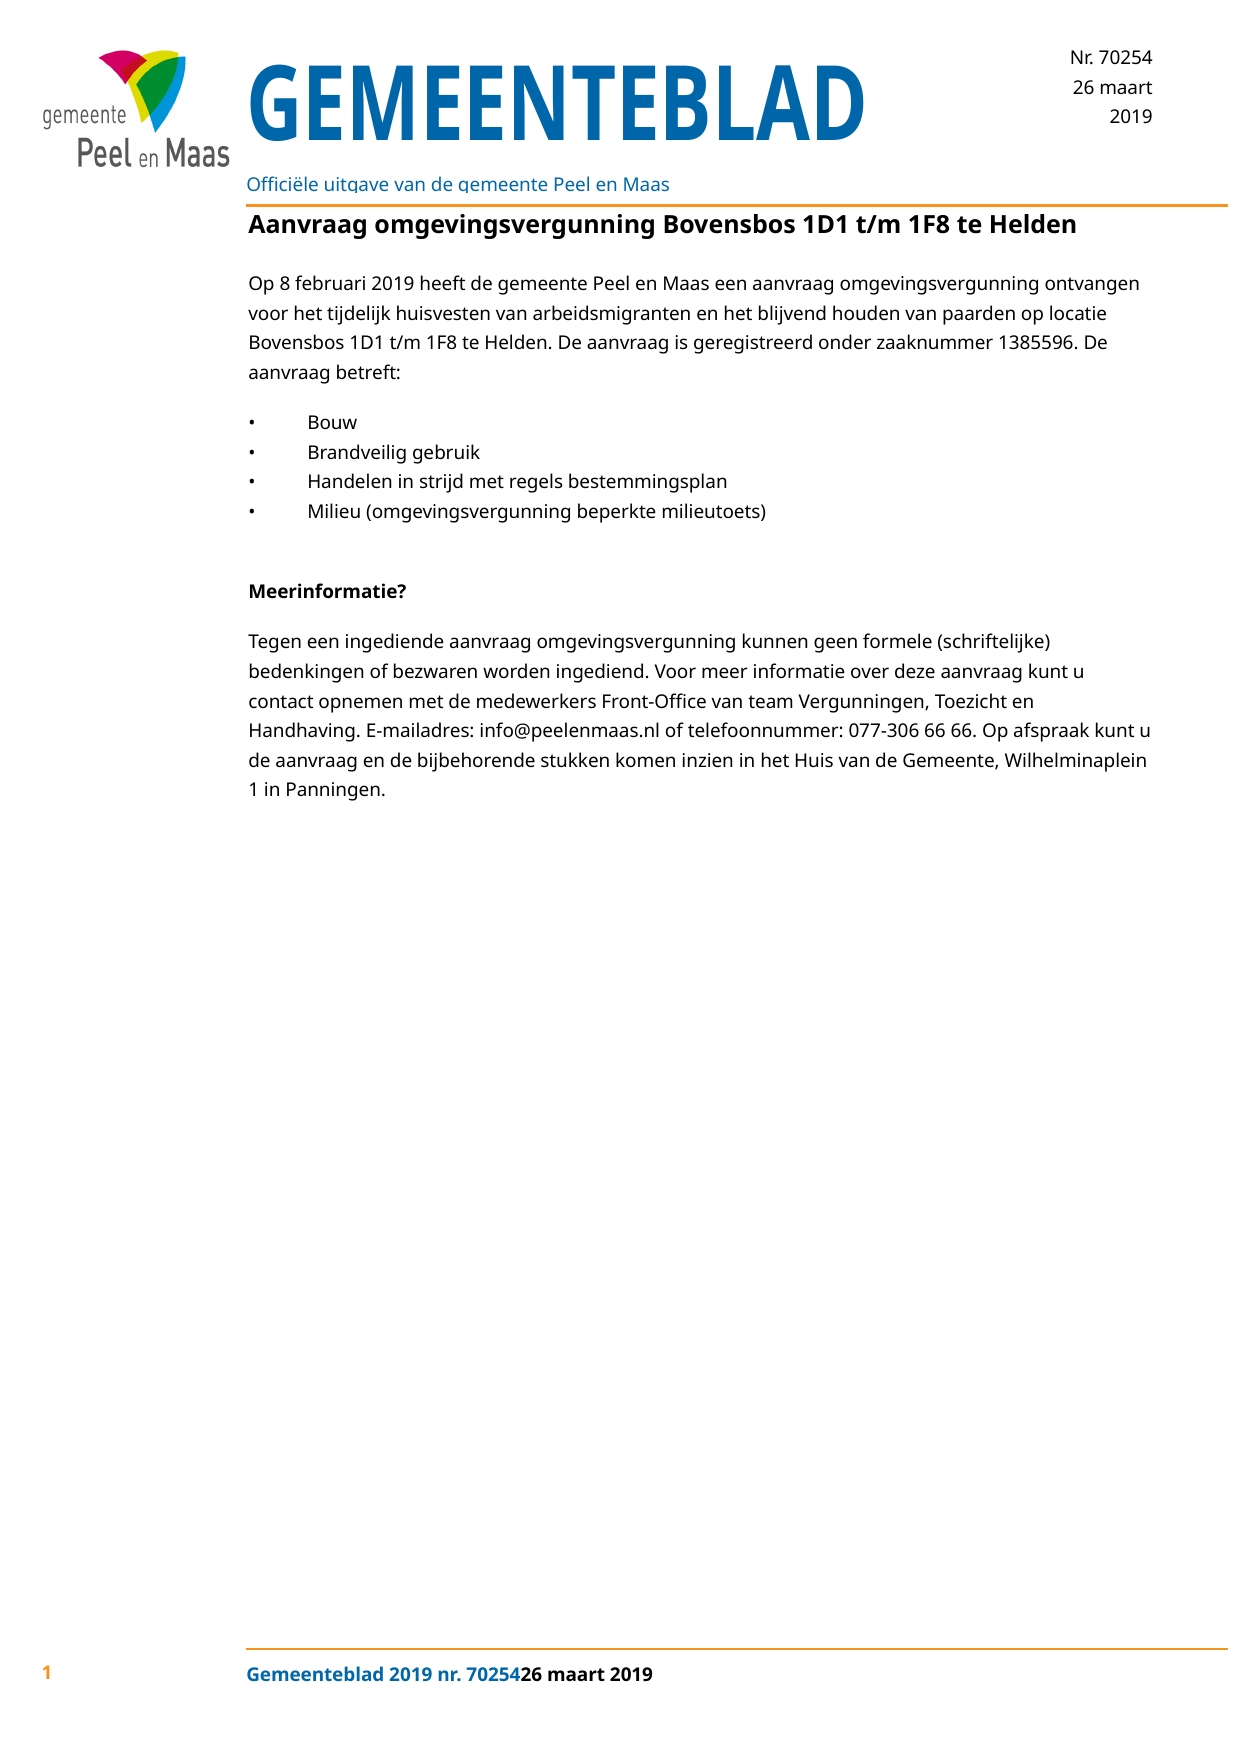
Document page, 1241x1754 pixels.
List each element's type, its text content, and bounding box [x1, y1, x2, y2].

list Bouw [248, 409, 1152, 435]
list Handelen in strijd met regels bestemmingsplan [248, 469, 1152, 494]
picture [41, 47, 231, 172]
text Meerinformatie? [248, 578, 1152, 604]
list Milieu (omgevingsvergunning beperkte milieutoets) [248, 498, 1152, 524]
text Tegen een ingediende aanvraag omgevingsvergunning kunnen geen formele (schriftelijke) bedenkingen of bezwaren worden ingediend. Voor meer informatie over deze aanvraag kunt u contact opnemen met de medewerkers Front-Office van team Vergunningen, Toezicht en Handhaving. E-mailadres: info@peelenmaas.nl of telefoonnummer: 077-306 66 66. Op afspraak kunt u de aanvraag en de bijbehorende stukken komen inzien in het Huis van de Gemeente, Wilhelminaplein 1 in Panningen. [248, 629, 1152, 802]
text Aanvraag omgevingsvergunning Bovensbos 1D1 t/m 1F8 te Helden [248, 207, 1152, 241]
text Op 8 februari 2019 heeft de gemeente Peel en Maas een aanvraag omgevingsvergunning ontvangen voor het tijdelijk huisvesten van arbeidsmigranten en het blijvend houden van paarden op locatie Bovensbos 1D1 t/m 1F8 te Helden. De aanvraag is geregistreerd onder zaaknummer 1385596. De aanvraag betreft: [248, 270, 1152, 385]
list Brandveilig gebruik [248, 439, 1152, 465]
